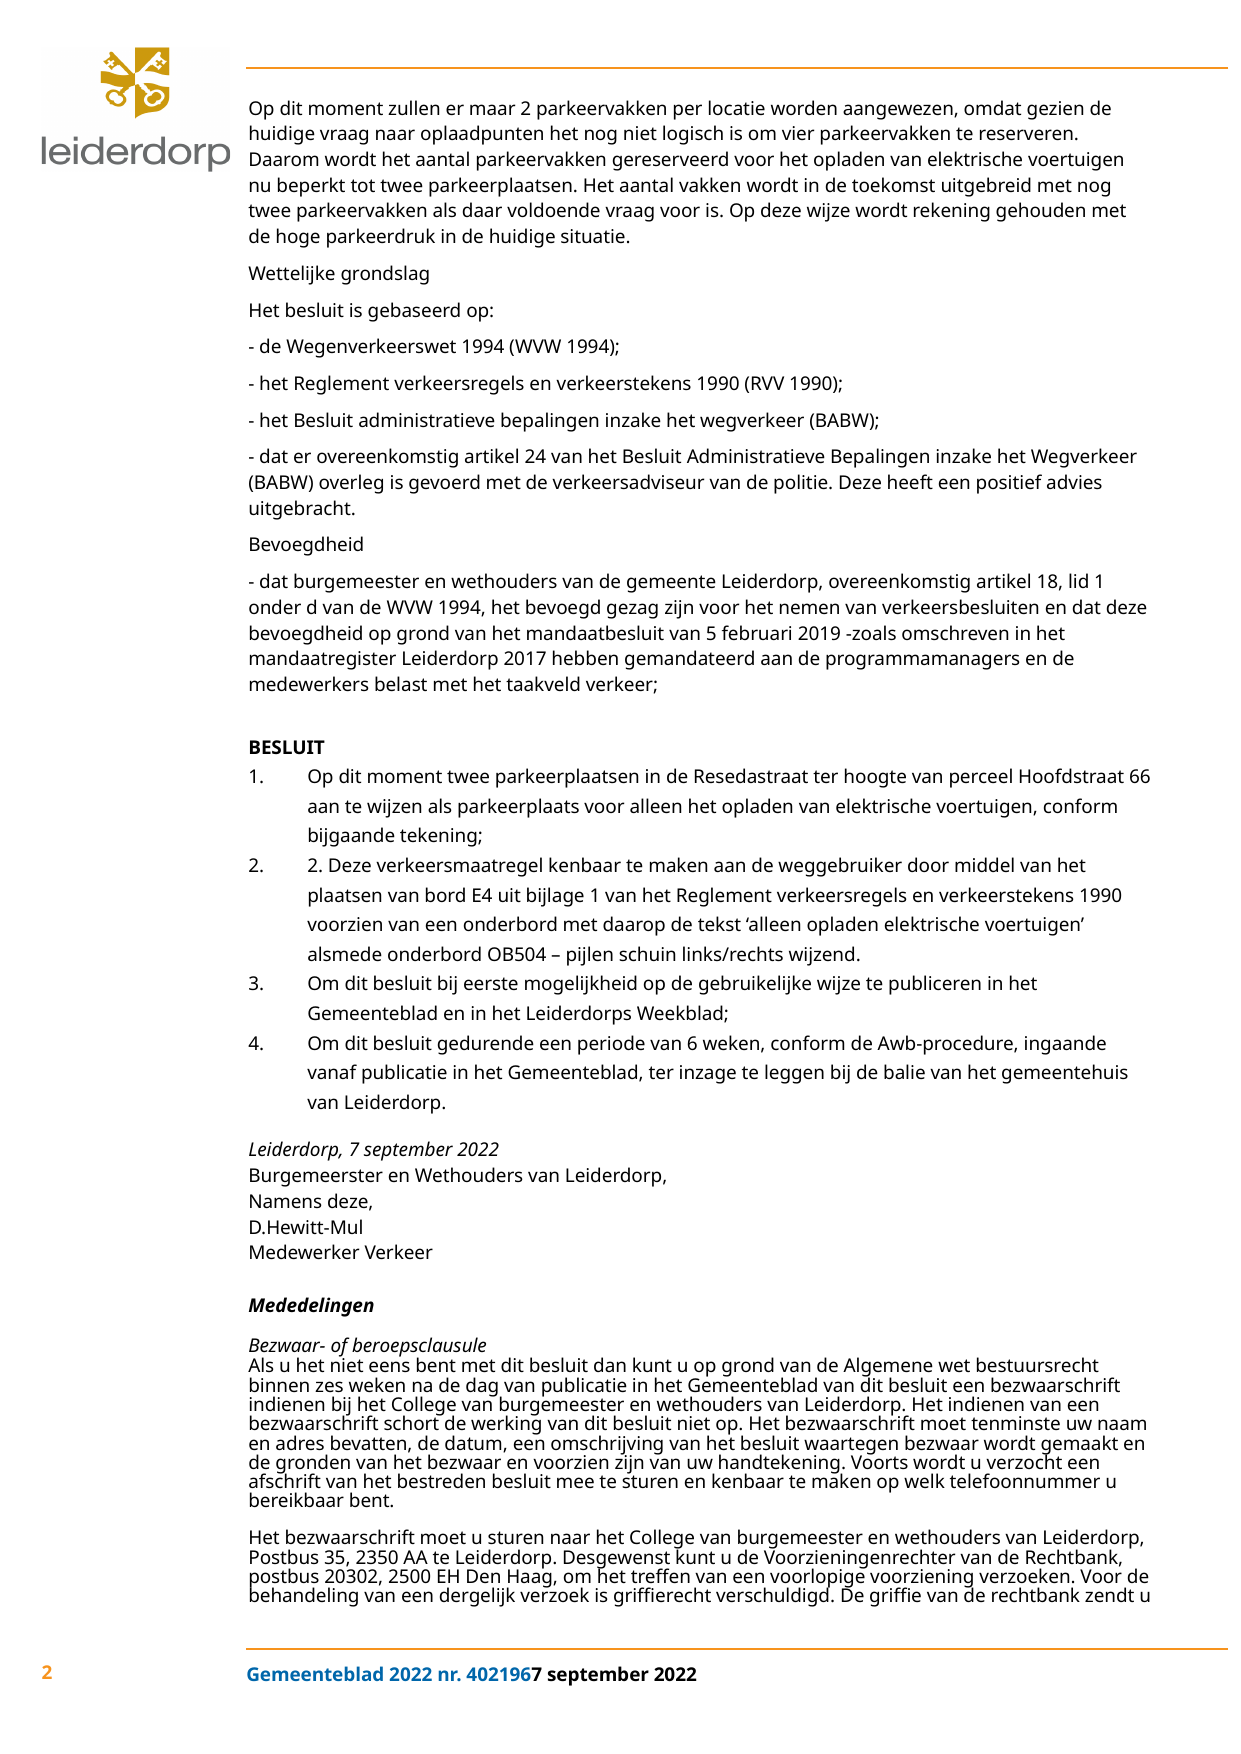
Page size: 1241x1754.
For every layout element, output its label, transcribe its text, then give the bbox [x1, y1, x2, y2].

text BESLUIT [248, 734, 1152, 759]
list Om dit besluit gedurende een periode van 6 weken, conform de Awb-procedure, ingaande vanaf publicatie in het Gemeenteblad, ter inzage te leggen bij de balie van het gemeentehuis van Leiderdorp. [248, 1030, 1152, 1114]
text - het Reglement verkeersregels en verkeerstekens 1990 (RVV 1990); [248, 370, 1152, 396]
text D.Hewitt-Mul [248, 1214, 1152, 1239]
text - de Wegenverkeerswet 1994 (WVW 1994); [248, 333, 1152, 359]
text Wettelijke grondslag [248, 260, 1152, 286]
text Op dit moment zullen er maar 2 parkeervakken per locatie worden aangewezen, omdat gezien de huidige vraag naar oplaadpunten het nog niet logisch is om vier parkeervakken te reserveren. Daarom wordt het aantal parkeervakken gereserveerd voor het opladen van elektrische voertuigen nu beperkt tot twee parkeerplaatsen. Het aantal vakken wordt in de toekomst uitgebreid met nog twee parkeervakken als daar voldoende vraag voor is. Op deze wijze wordt rekening gehouden met de hoge parkeerdruk in de huidige situatie. [248, 95, 1152, 249]
text - het Besluit administratieve bepalingen inzake het wegverkeer (BABW); [248, 407, 1152, 432]
text Medewerker Verkeer [248, 1239, 1152, 1265]
text Bevoegdheid [248, 532, 1152, 557]
text Bezwaar- of beroepsclausule [248, 1332, 1152, 1357]
text Mededelingen [248, 1292, 1152, 1318]
list 2. Deze verkeersmaatregel kenbaar te maken aan de weggebruiker door middel van het plaatsen van bord E4 uit bijlage 1 van het Reglement verkeersregels en verkeerstekens 1990 voorzien van een onderbord met daarop de tekst ‘alleen opladen elektrische voertuigen’ alsmede onderbord OB504 – pijlen schuin links/rechts wijzend. [248, 852, 1152, 967]
list Om dit besluit bij eerste mogelijkheid op de gebruikelijke wijze te publiceren in het Gemeenteblad en in het Leiderdorps Weekblad; [248, 971, 1152, 1026]
text Burgemeerster en Wethouders van Leiderdorp, [248, 1162, 1152, 1188]
text Het bezwaarschrift moet u sturen naar het College van burgemeester en wethouders van Leiderdorp, Postbus 35, 2350 AA te Leiderdorp. Desgewenst kunt u de Voorzieningenrechter van de Rechtbank, postbus 20302, 2500 EH Den Haag, om het treffen van een voorlopige voorziening verzoeken. Voor de behandeling van een dergelijk verzoek is griffierecht verschuldigd. De griffie van de rechtbank zendt u [248, 1529, 1152, 1606]
list Op dit moment twee parkeerplaatsen in de Resedastraat ter hoogte van perceel Hoofdstraat 66 aan te wijzen als parkeerplaats voor alleen het opladen van elektrische voertuigen, conform bijgaande tekening; [248, 763, 1152, 848]
text Het besluit is gebaseerd op: [248, 297, 1152, 322]
text - dat burgemeester en wethouders van de gemeente Leiderdorp, overeenkomstig artikel 18, lid 1 onder d van de WVW 1994, het bevoegd gezag zijn voor het nemen van verkeersbesluiten en dat deze bevoegdheid op grond van het mandaatbesluit van 5 februari 2019 -zoals omschreven in het mandaatregister Leiderdorp 2017 hebben gemandateerd aan de programmamanagers en de medewerkers belast met het taakveld verkeer; [248, 568, 1152, 697]
text - dat er overeenkomstig artikel 24 van het Besluit Administratieve Bepalingen inzake het Wegverkeer (BABW) overleg is gevoerd met de verkeersadviseur van de politie. Deze heeft een positief advies uitgebracht. [248, 443, 1152, 521]
text Als u het niet eens bent met dit besluit dan kunt u op grond van de Algemene wet bestuursrecht binnen zes weken na de dag van publicatie in het Gemeenteblad van dit besluit een bezwaarschrift indienen bij het College van burgemeester en wethouders van Leiderdorp. Het indienen van een bezwaarschrift schort de werking van dit besluit niet op. Het bezwaarschrift moet tenminste uw naam en adres bevatten, de datum, een omschrijving van het besluit waartegen bezwaar wordt gemaakt en de gronden van het bezwaar en voorzien zijn van uw handtekening. Voorts wordt u verzocht een afschrift van het bestreden besluit mee te sturen en kenbaar te maken op welk telefoonnummer u bereikbaar bent. [248, 1357, 1152, 1512]
text Leiderdorp, 7 september 2022 [248, 1137, 1152, 1162]
picture [41, 47, 231, 172]
text Namens deze, [248, 1188, 1152, 1214]
